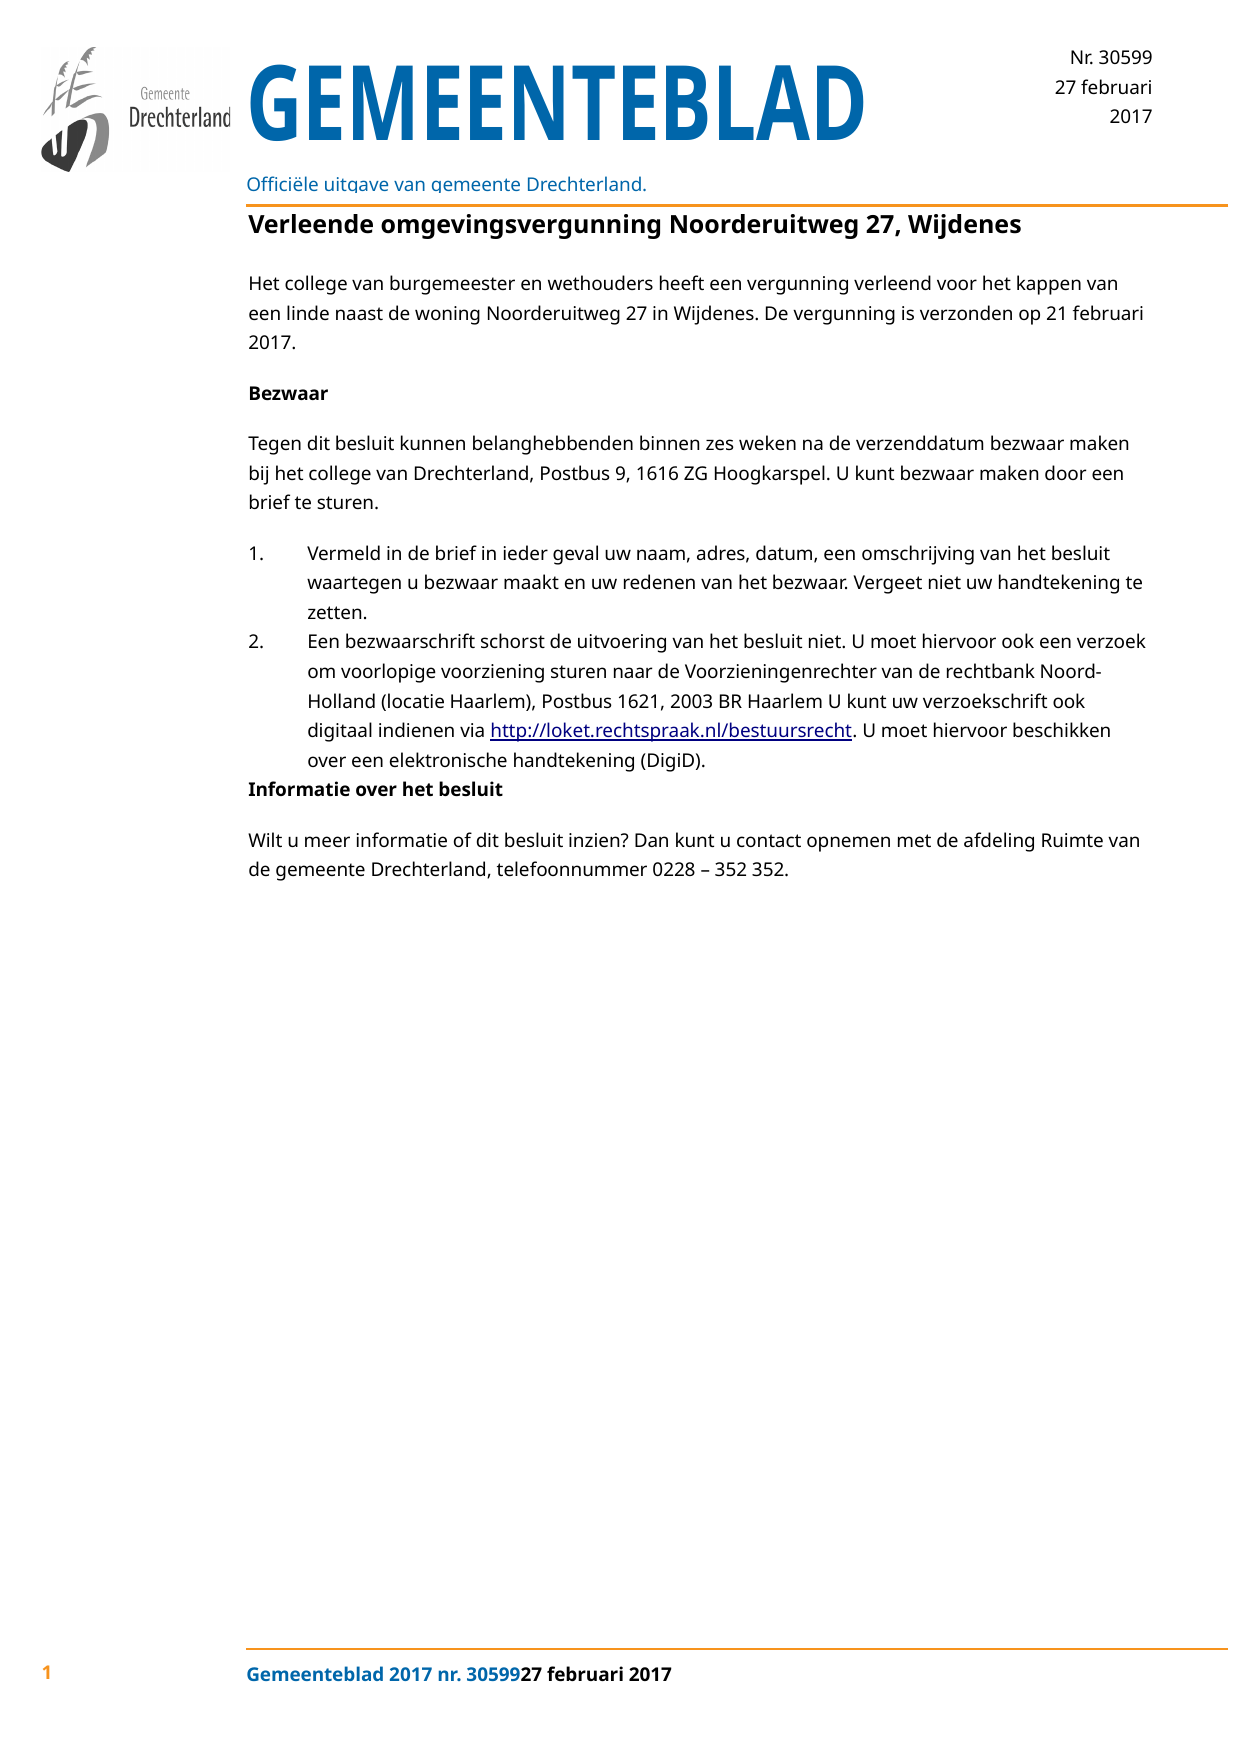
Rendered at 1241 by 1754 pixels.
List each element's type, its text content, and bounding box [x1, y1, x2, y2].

list Vermeld in de brief in ieder geval uw naam, adres, datum, een omschrijving van het besluit waartegen u bezwaar maakt en uw redenen van het bezwaar. Vergeet niet uw handtekening te zetten. [248, 540, 1152, 625]
text Informatie over het besluit [248, 777, 1152, 802]
text Het college van burgemeester en wethouders heeft een vergunning verleend voor het kappen van een linde naast de woning Noorderuitweg 27 in Wijdenes. De vergunning is verzonden op 21 februari 2017. [248, 270, 1152, 355]
picture [41, 47, 231, 172]
text Verleende omgevingsvergunning Noorderuitweg 27, Wijdenes [248, 207, 1152, 241]
text Bezwaar [248, 380, 1152, 406]
list Een bezwaarschrift schorst de uitvoering van het besluit niet. U moet hiervoor ook een verzoek om voorlopige voorziening sturen naar de Voorzieningenrechter van de rechtbank Noord-Holland (locatie Haarlem), Postbus 1621, 2003 BR Haarlem U kunt uw verzoekschrift ook digitaal indienen via http://loket.rechtspraak.nl/bestuursrecht. U moet hiervoor beschikken over een elektronische handtekening (DigiD). [248, 629, 1152, 773]
text Tegen dit besluit kunnen belanghebbenden binnen zes weken na de verzenddatum bezwaar maken bij het college van Drechterland, Postbus 9, 1616 ZG Hoogkarspel. U kunt bezwaar maken door een brief te sturen. [248, 430, 1152, 515]
text Wilt u meer informatie of dit besluit inzien? Dan kunt u contact opnemen met de afdeling Ruimte van de gemeente Drechterland, telefoonnummer 0228 – 352 352. [248, 827, 1152, 882]
